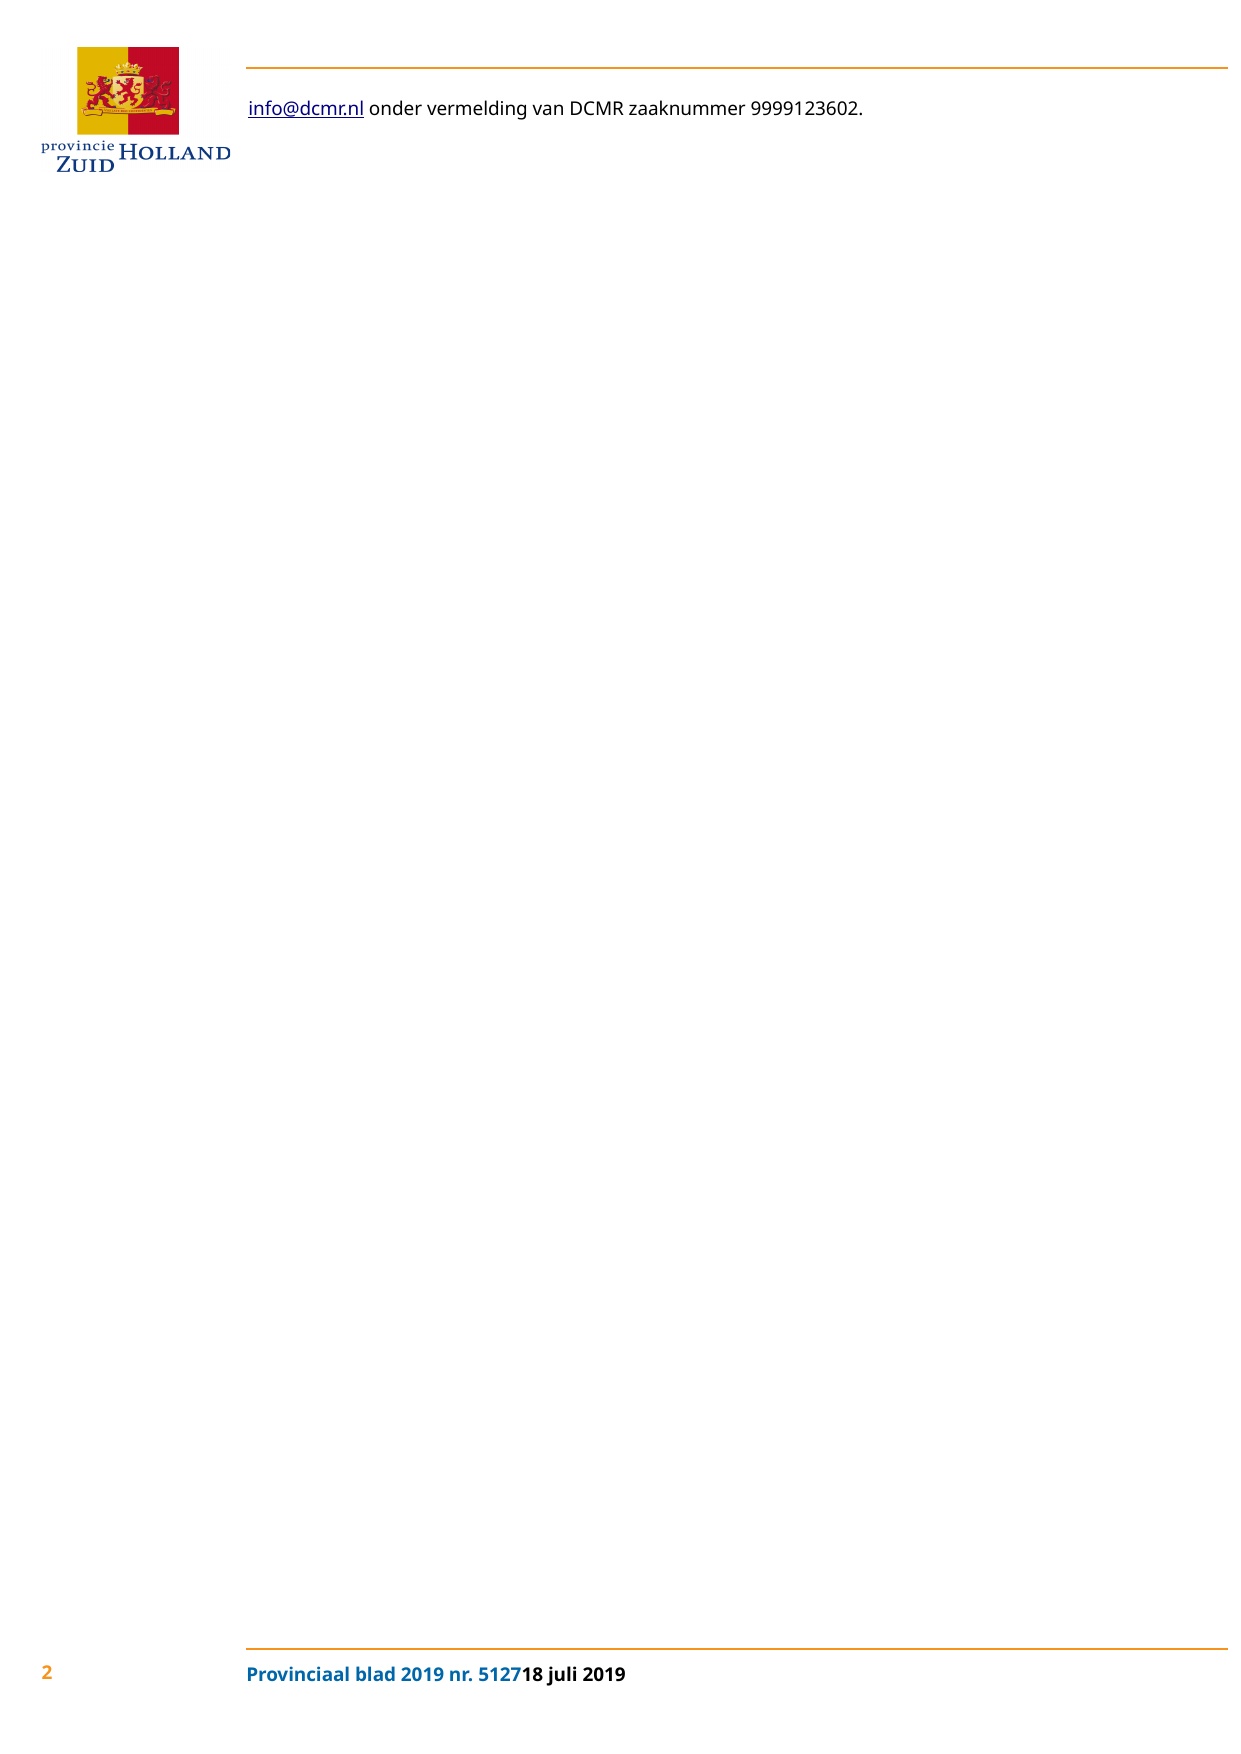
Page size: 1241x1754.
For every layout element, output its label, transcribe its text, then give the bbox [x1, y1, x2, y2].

text info@dcmr.nl onder vermelding van DCMR zaaknummer 9999123602. [248, 95, 1152, 121]
picture [41, 47, 231, 172]
